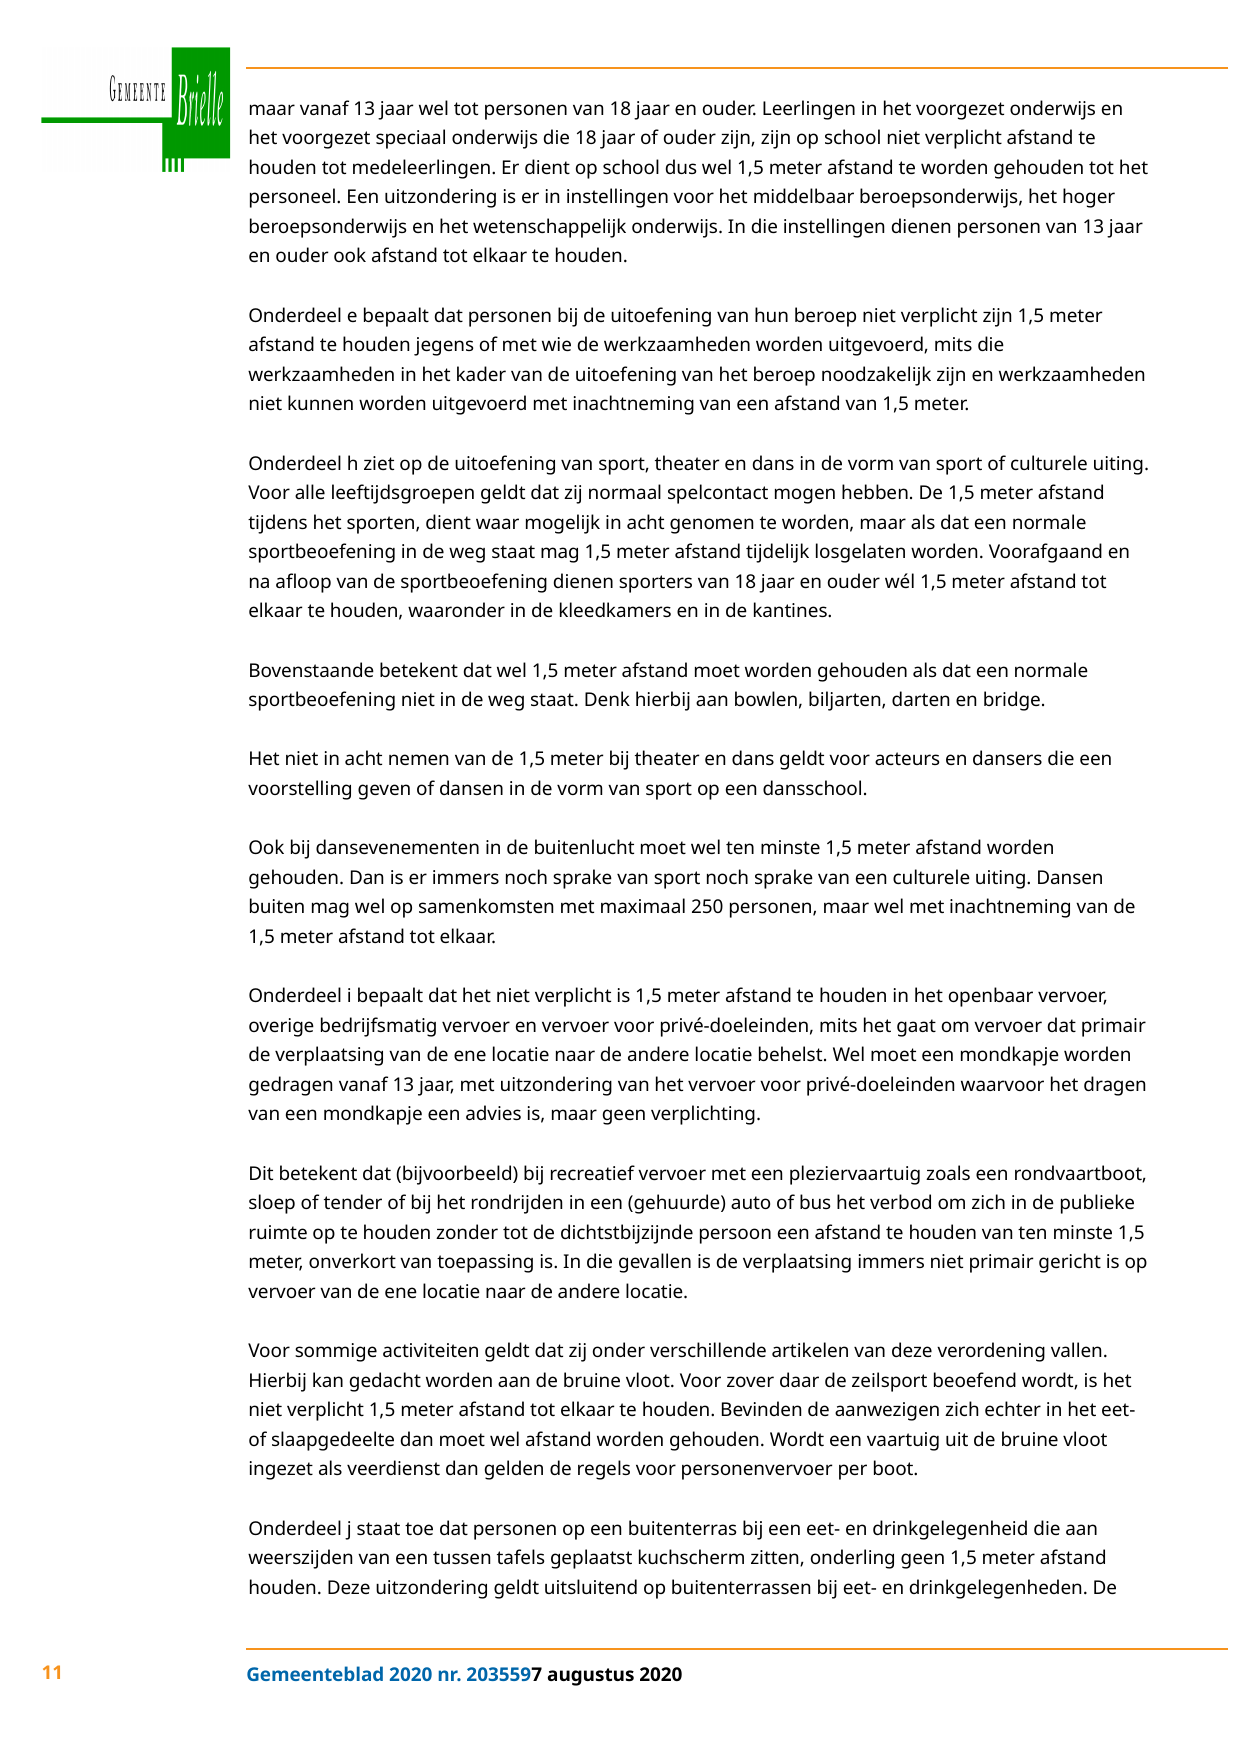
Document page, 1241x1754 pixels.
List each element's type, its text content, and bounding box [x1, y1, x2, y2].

text Onderdeel h ziet op de uitoefening van sport, theater en dans in de vorm van sport of culturele uiting. Voor alle leeftijdsgroepen geldt dat zij normaal spelcontact mogen hebben. De 1,5 meter afstand tijdens het sporten, dient waar mogelijk in acht genomen te worden, maar als dat een normale sportbeoefening in de weg staat mag 1,5 meter afstand tijdelijk losgelaten worden. Voorafgaand en na afloop van de sportbeoefening dienen sporters van 18 jaar en ouder wél 1,5 meter afstand tot elkaar te houden, waaronder in de kleedkamers en in de kantines. [248, 450, 1152, 623]
text Dit betekent dat (bijvoorbeeld) bij recreatief vervoer met een pleziervaartuig zoals een rondvaartboot, sloep of tender of bij het rondrijden in een (gehuurde) auto of bus het verbod om zich in de publieke ruimte op te houden zonder tot de dichtstbijzijnde persoon een afstand te houden van ten minste 1,5 meter, onverkort van toepassing is. In die gevallen is de verplaatsing immers niet primair gericht is op vervoer van de ene locatie naar de andere locatie. [248, 1160, 1152, 1304]
text maar vanaf 13 jaar wel tot personen van 18 jaar en ouder. Leerlingen in het voorgezet onderwijs en het voorgezet speciaal onderwijs die 18 jaar of ouder zijn, zijn op school niet verplicht afstand te houden tot medeleerlingen. Er dient op school dus wel 1,5 meter afstand te worden gehouden tot het personeel. Een uitzondering is er in instellingen voor het middelbaar beroepsonderwijs, het hoger beroepsonderwijs en het wetenschappelijk onderwijs. In die instellingen dienen personen van 13 jaar en ouder ook afstand tot elkaar te houden. [248, 95, 1152, 268]
text Voor sommige activiteiten geldt dat zij onder verschillende artikelen van deze verordening vallen. Hierbij kan gedacht worden aan de bruine vloot. Voor zover daar de zeilsport beoefend wordt, is het niet verplicht 1,5 meter afstand tot elkaar te houden. Bevinden de aanwezigen zich echter in het eet- of slaapgedeelte dan moet wel afstand worden gehouden. Wordt een vaartuig uit de bruine vloot ingezet als veerdienst dan gelden de regels voor personenvervoer per boot. [248, 1337, 1152, 1481]
picture [41, 47, 231, 172]
text Onderdeel j staat toe dat personen op een buitenterras bij een eet- en drinkgelegenheid die aan weerszijden van een tussen tafels geplaatst kuchscherm zitten, onderling geen 1,5 meter afstand houden. Deze uitzondering geldt uitsluitend op buitenterrassen bij eet- en drinkgelegenheden. De [248, 1515, 1152, 1600]
text Onderdeel i bepaalt dat het niet verplicht is 1,5 meter afstand te houden in het openbaar vervoer, overige bedrijfsmatig vervoer en vervoer voor privé-doeleinden, mits het gaat om vervoer dat primair de verplaatsing van de ene locatie naar de andere locatie behelst. Wel moet een mondkapje worden gedragen vanaf 13 jaar, met uitzondering van het vervoer voor privé-doeleinden waarvoor het dragen van een mondkapje een advies is, maar geen verplichting. [248, 982, 1152, 1126]
text Ook bij dansevenementen in de buitenlucht moet wel ten minste 1,5 meter afstand worden gehouden. Dan is er immers noch sprake van sport noch sprake van een culturele uiting. Dansen buiten mag wel op samenkomsten met maximaal 250 personen, maar wel met inachtneming van de 1,5 meter afstand tot elkaar. [248, 834, 1152, 949]
text Onderdeel e bepaalt dat personen bij de uitoefening van hun beroep niet verplicht zijn 1,5 meter afstand te houden jegens of met wie de werkzaamheden worden uitgevoerd, mits die werkzaamheden in het kader van de uitoefening van het beroep noodzakelijk zijn en werkzaamheden niet kunnen worden uitgevoerd met inachtneming van een afstand van 1,5 meter. [248, 302, 1152, 416]
text Bovenstaande betekent dat wel 1,5 meter afstand moet worden gehouden als dat een normale sportbeoefening niet in de weg staat. Denk hierbij aan bowlen, biljarten, darten en bridge. [248, 657, 1152, 712]
text Het niet in acht nemen van de 1,5 meter bij theater en dans geldt voor acteurs en dansers die een voorstelling geven of dansen in de vorm van sport op een dansschool. [248, 746, 1152, 801]
